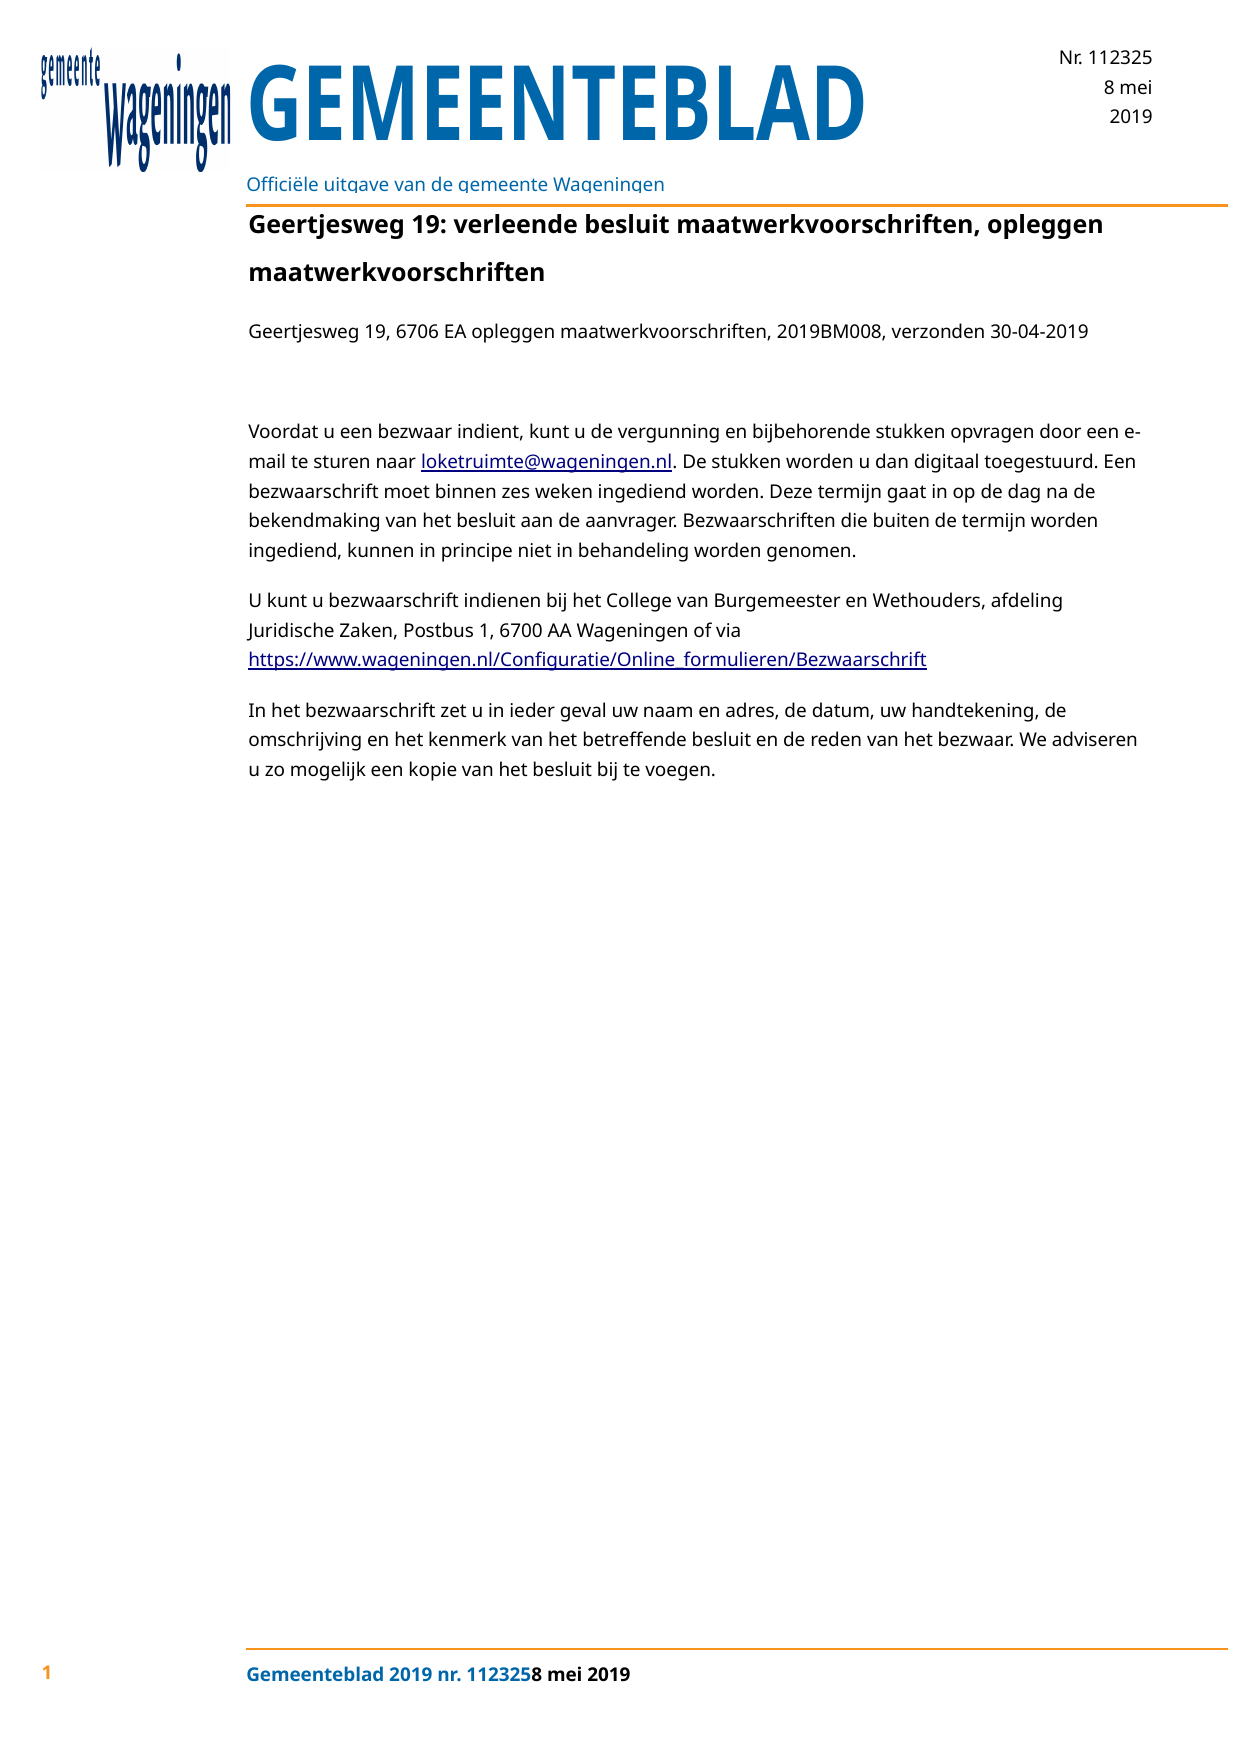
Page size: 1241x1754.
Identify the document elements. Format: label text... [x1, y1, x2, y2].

text Geertjesweg 19: verleende besluit maatwerkvoorschriften, opleggen maatwerkvoorschriften [248, 207, 1152, 288]
text U kunt u bezwaarschrift indienen bij het College van Burgemeester en Wethouders, afdeling Juridische Zaken, Postbus 1, 6700 AA Wageningen of via https://www.wageningen.nl/Configuratie/Online_formulieren/Bezwaarschrift [248, 587, 1152, 672]
text In het bezwaarschrift zet u in ieder geval uw naam en adres, de datum, uw handtekening, de omschrijving en het kenmerk van het betreffende besluit en de reden van het bezwaar. We adviseren u zo mogelijk een kopie van het besluit bij te voegen. [248, 697, 1152, 782]
text Geertjesweg 19, 6706 EA opleggen maatwerkvoorschriften, 2019BM008, verzonden 30-04-2019 [248, 318, 1152, 344]
picture [41, 47, 231, 172]
text Voordat u een bezwaar indient, kunt u de vergunning en bijbehorende stukken opvragen door een e-mail te sturen naar loketruimte@wageningen.nl. De stukken worden u dan digitaal toegestuurd. Een bezwaarschrift moet binnen zes weken ingediend worden. Deze termijn gaat in op de dag na de bekendmaking van het besluit aan de aanvrager. Bezwaarschriften die buiten de termijn worden ingediend, kunnen in principe niet in behandeling worden genomen. [248, 419, 1152, 563]
